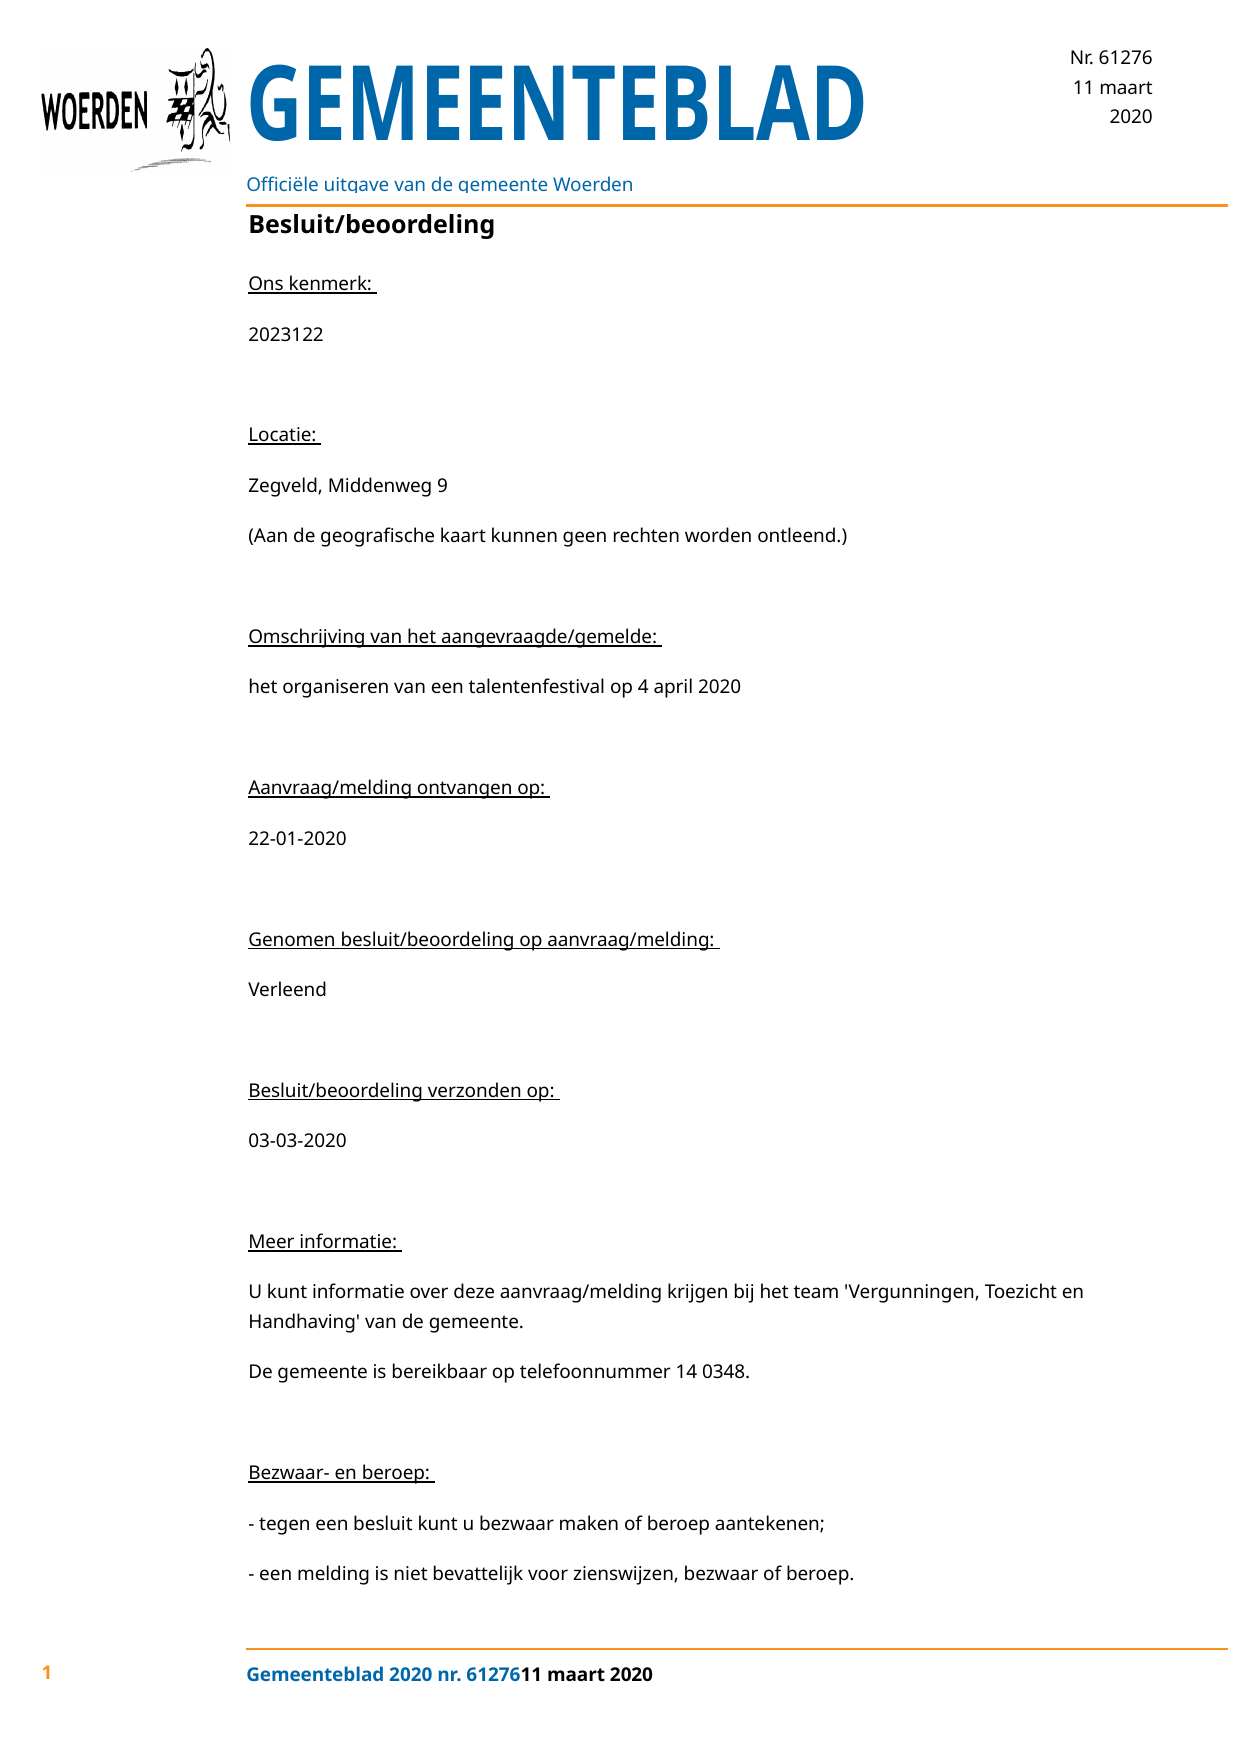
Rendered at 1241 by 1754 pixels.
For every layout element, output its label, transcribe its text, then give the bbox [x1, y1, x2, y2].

text Genomen besluit/beoordeling op aanvraag/melding: [248, 926, 1152, 951]
text De gemeente is bereikbaar op telefoonnummer 14 0348. [248, 1359, 1152, 1384]
text 22-01-2020 [248, 825, 1152, 851]
text Verleend [248, 976, 1152, 1002]
text 03-03-2020 [248, 1127, 1152, 1153]
text Zegveld, Middenweg 9 [248, 472, 1152, 498]
text Ons kenmerk: [248, 270, 1152, 296]
text Locatie: [248, 422, 1152, 447]
text (Aan de geografische kaart kunnen geen rechten worden ontleend.) [248, 522, 1152, 548]
text Omschrijving van het aangevraagde/gemelde: [248, 623, 1152, 649]
text Besluit/beoordeling verzonden op: [248, 1077, 1152, 1103]
picture [41, 47, 231, 172]
text Bezwaar- en beroep: [248, 1459, 1152, 1485]
text - tegen een besluit kunt u bezwaar maken of beroep aantekenen; [248, 1510, 1152, 1536]
text U kunt informatie over deze aanvraag/melding krijgen bij het team 'Vergunningen, Toezicht en Handhaving' van de gemeente. [248, 1279, 1152, 1334]
text Aanvraag/melding ontvangen op: [248, 774, 1152, 800]
text het organiseren van een talentenfestival op 4 april 2020 [248, 674, 1152, 699]
text 2023122 [248, 321, 1152, 346]
text - een melding is niet bevattelijk voor zienswijzen, bezwaar of beroep. [248, 1560, 1152, 1586]
text Meer informatie: [248, 1228, 1152, 1254]
text Besluit/beoordeling [248, 207, 1152, 241]
